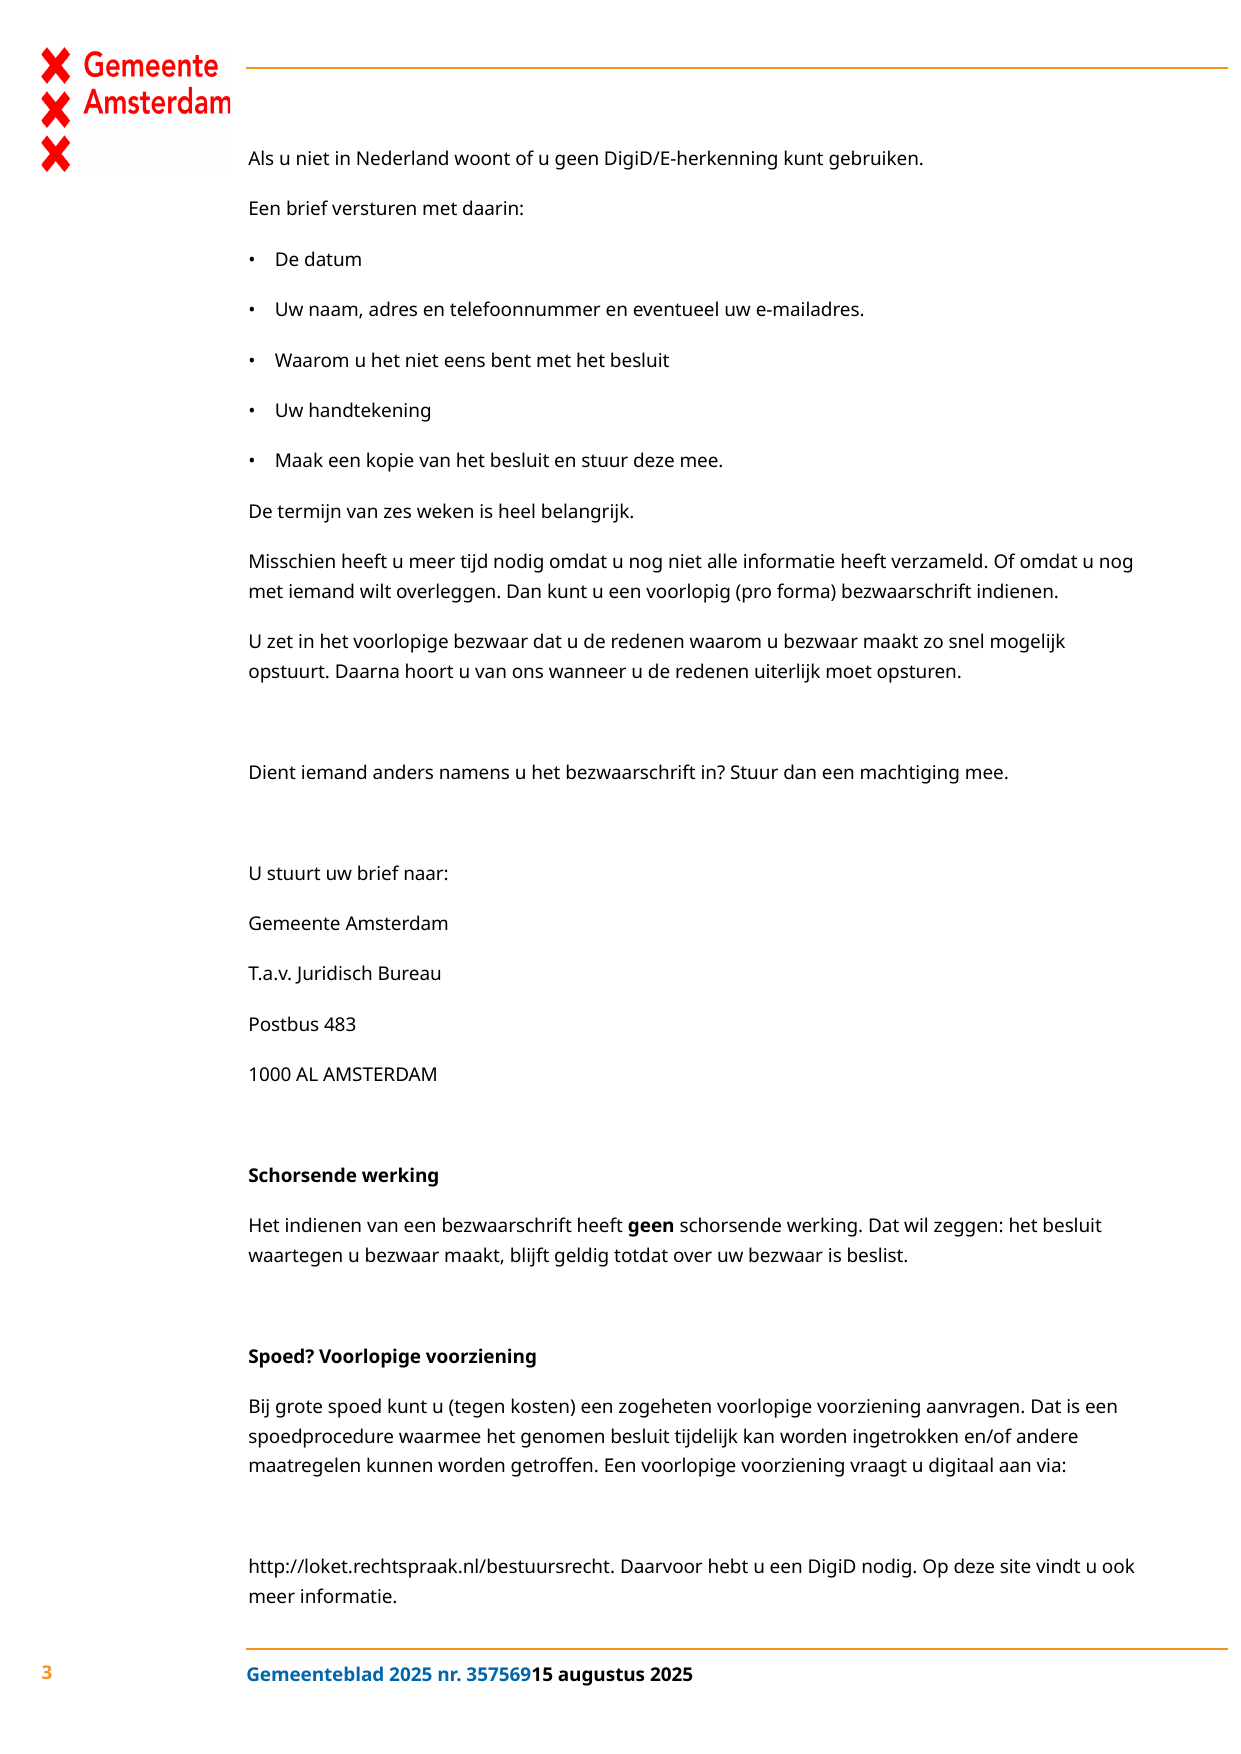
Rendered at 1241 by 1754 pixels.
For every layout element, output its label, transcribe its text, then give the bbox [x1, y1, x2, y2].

text • De datum [248, 246, 1152, 272]
text U zet in het voorlopige bezwaar dat u de redenen waarom u bezwaar maakt zo snel mogelijk opstuurt. Daarna hoort u van ons wanneer u de redenen uiterlijk moet opsturen. [248, 628, 1152, 684]
picture [41, 47, 231, 172]
text 1000 AL AMSTERDAM [248, 1061, 1152, 1087]
text Misschien heeft u meer tijd nodig omdat u nog niet alle informatie heeft verzameld. Of omdat u nog met iemand wilt overleggen. Dan kunt u een voorlopig (pro forma) bezwaarschrift indienen. [248, 548, 1152, 604]
text Dient iemand anders namens u het bezwaarschrift in? Stuur dan een machtiging mee. [248, 759, 1152, 785]
text Bij grote spoed kunt u (tegen kosten) een zogeheten voorlopige voorziening aanvragen. Dat is een spoedprocedure waarmee het genomen besluit tijdelijk kan worden ingetrokken en/of andere maatregelen kunnen worden getroffen. Een voorlopige voorziening vraagt u digitaal aan via: [248, 1393, 1152, 1478]
text Postbus 483 [248, 1011, 1152, 1037]
text Spoed? Voorlopige voorziening [248, 1343, 1152, 1369]
text De termijn van zes weken is heel belangrijk. [248, 498, 1152, 524]
text • Uw handtekening [248, 397, 1152, 423]
text U stuurt uw brief naar: [248, 860, 1152, 886]
text Gemeente Amsterdam [248, 910, 1152, 936]
text • Waarom u het niet eens bent met het besluit [248, 347, 1152, 373]
text Schorsende werking [248, 1162, 1152, 1188]
text T.a.v. Juridisch Bureau [248, 961, 1152, 986]
text • Uw naam, adres en telefoonnummer en eventueel uw e-mailadres. [248, 296, 1152, 322]
text http://loket.rechtspraak.nl/bestuursrecht. Daarvoor hebt u een DigiD nodig. Op deze site vindt u ook meer informatie. [248, 1553, 1152, 1609]
text • Maak een kopie van het besluit en stuur deze mee. [248, 448, 1152, 473]
text Een brief versturen met daarin: [248, 196, 1152, 221]
text Het indienen van een bezwaarschrift heeft geen schorsende werking. Dat wil zeggen: het besluit waartegen u bezwaar maakt, blijft geldig totdat over uw bezwaar is beslist. [248, 1213, 1152, 1268]
text Als u niet in Nederland woont of u geen DigiD/E-herkenning kunt gebruiken. [248, 145, 1152, 171]
